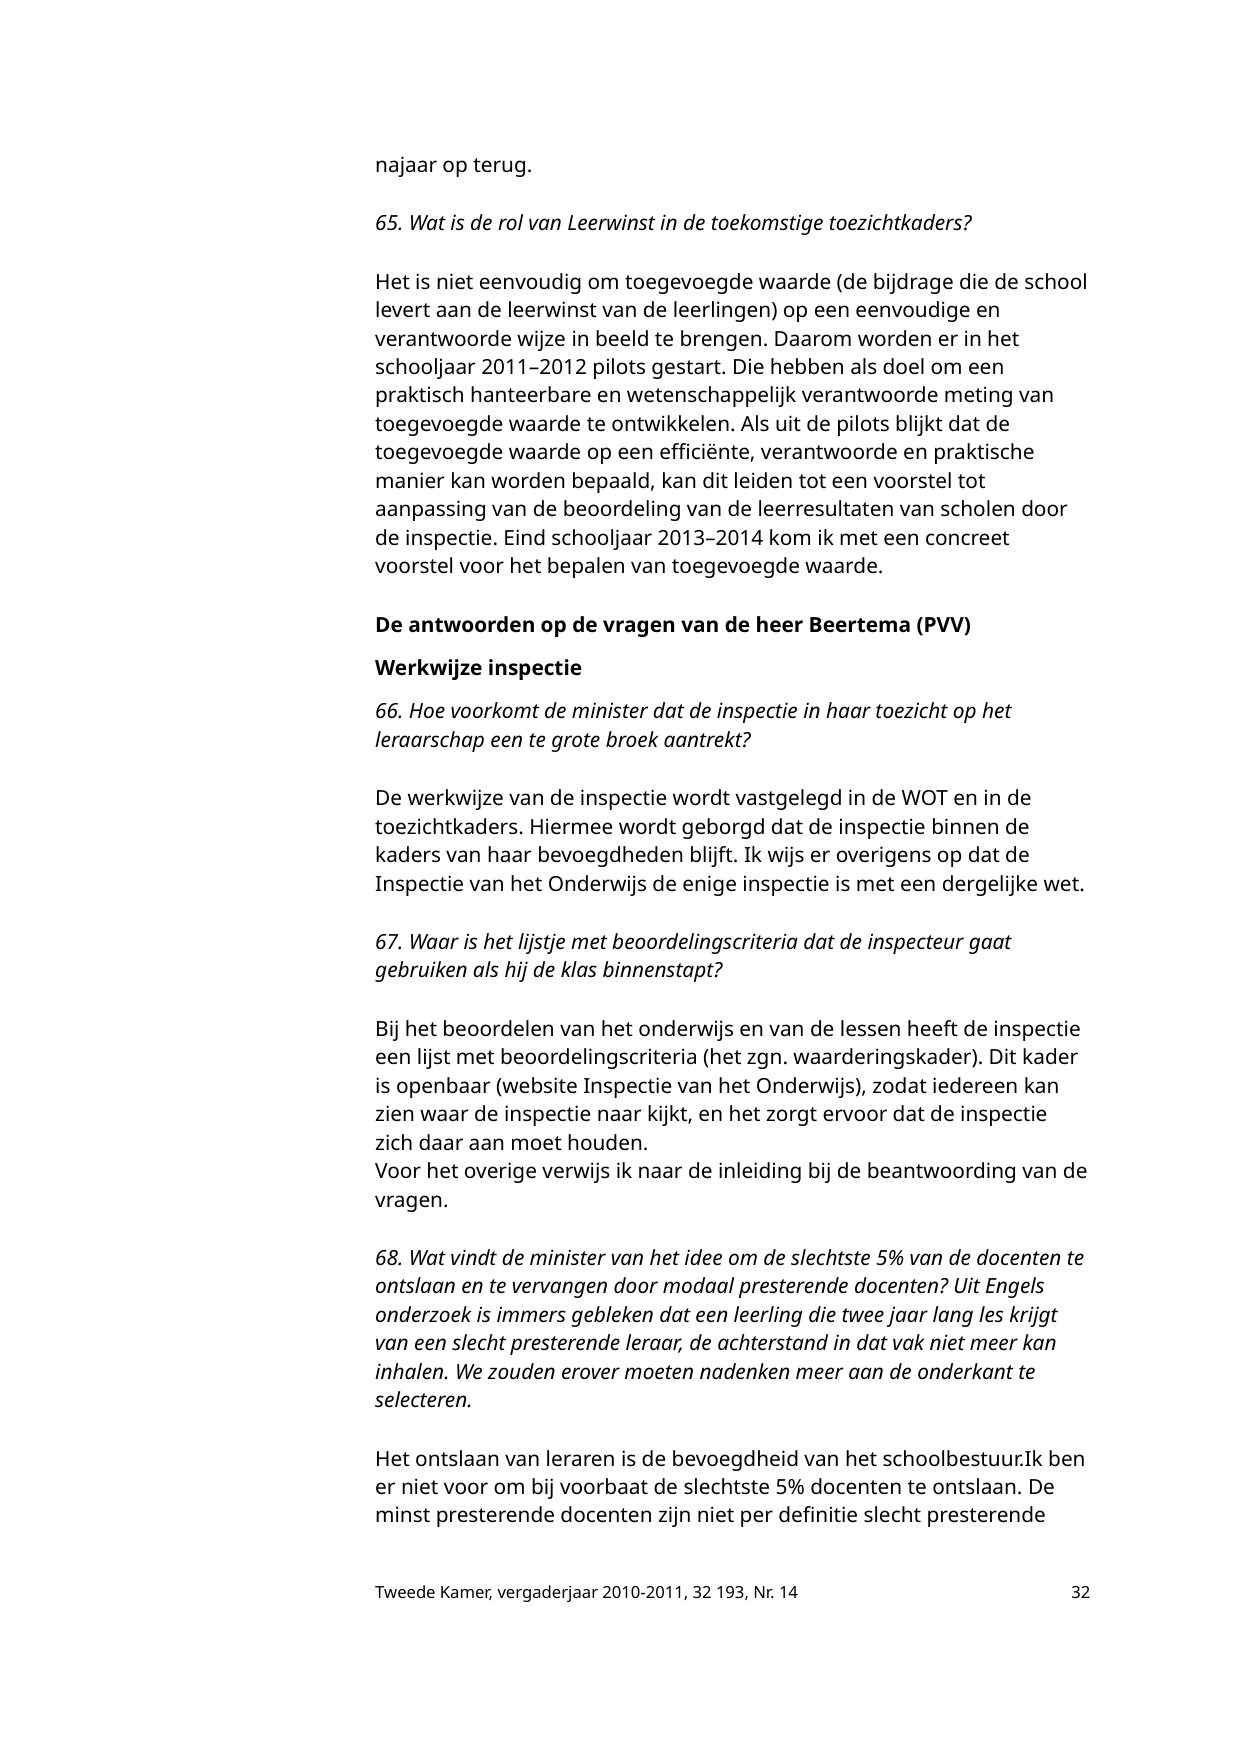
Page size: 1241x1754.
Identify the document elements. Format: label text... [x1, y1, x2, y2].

text najaar op terug. [375, 150, 1090, 178]
text 67. Waar is het lijstje met beoordelingscriteria dat de inspecteur gaat gebruiken als hij de klas binnenstapt? [375, 927, 1090, 984]
text Voor het overige verwijs ik naar de inleiding bij de beantwoording van de vragen. [375, 1156, 1090, 1213]
text 66. Hoe voorkomt de minister dat de inspectie in haar toezicht op het leraarschap een te grote broek aantrekt? [375, 697, 1090, 753]
text Het ontslaan van leraren is de bevoegdheid van het schoolbestuur.Ik ben er niet voor om bij voorbaat de slechtste 5% docenten te ontslaan. De minst presterende docenten zijn niet per definitie slecht presterende [375, 1444, 1090, 1529]
text Het is niet eenvoudig om toegevoegde waarde (de bijdrage die de school levert aan de leerwinst van de leerlingen) op een eenvoudige en verantwoorde wijze in beeld te brengen. Daarom worden er in het schooljaar 2011–2012 pilots gestart. Die hebben als doel om een praktisch hanteerbare en wetenschappelijk verantwoorde meting van toegevoegde waarde te ontwikkelen. Als uit de pilots blijkt dat de toegevoegde waarde op een efficiënte, verantwoorde en praktische manier kan worden bepaald, kan dit leiden tot een voorstel tot aanpassing van de beoordeling van de leerresultaten van scholen door de inspectie. Eind schooljaar 2013–2014 kom ik met een concreet voorstel voor het bepalen van toegevoegde waarde. [375, 267, 1090, 580]
text 68. Wat vindt de minister van het idee om de slechtste 5% van de docenten te ontslaan en te vervangen door modaal presterende docenten? Uit Engels onderzoek is immers gebleken dat een leerling die twee jaar lang les krijgt van een slecht presterende leraar, de achterstand in dat vak niet meer kan inhalen. We zouden erover moeten nadenken meer aan de onderkant te selecteren. [375, 1243, 1090, 1414]
text De werkwijze van de inspectie wordt vastgelegd in de WOT en in de toezichtkaders. Hiermee wordt geborgd dat de inspectie binnen de kaders van haar bevoegdheden blijft. Ik wijs er overigens op dat de Inspectie van het Onderwijs de enige inspectie is met een dergelijke wet. [375, 783, 1090, 897]
text Bij het beoordelen van het onderwijs en van de lessen heeft de inspectie een lijst met beoordelingscriteria (het zgn. waarderingskader). Dit kader is openbaar (website Inspectie van het Onderwijs), zodat iedereen kan zien waar de inspectie naar kijkt, en het zorgt ervoor dat de inspectie zich daar aan moet houden. [375, 1014, 1090, 1156]
text De antwoorden op de vragen van de heer Beertema (PVV) [375, 610, 1090, 638]
text Werkwijze inspectie [375, 653, 1090, 682]
text 65. Wat is de rol van Leerwinst in de toekomstige toezichtkaders? [375, 208, 1090, 237]
